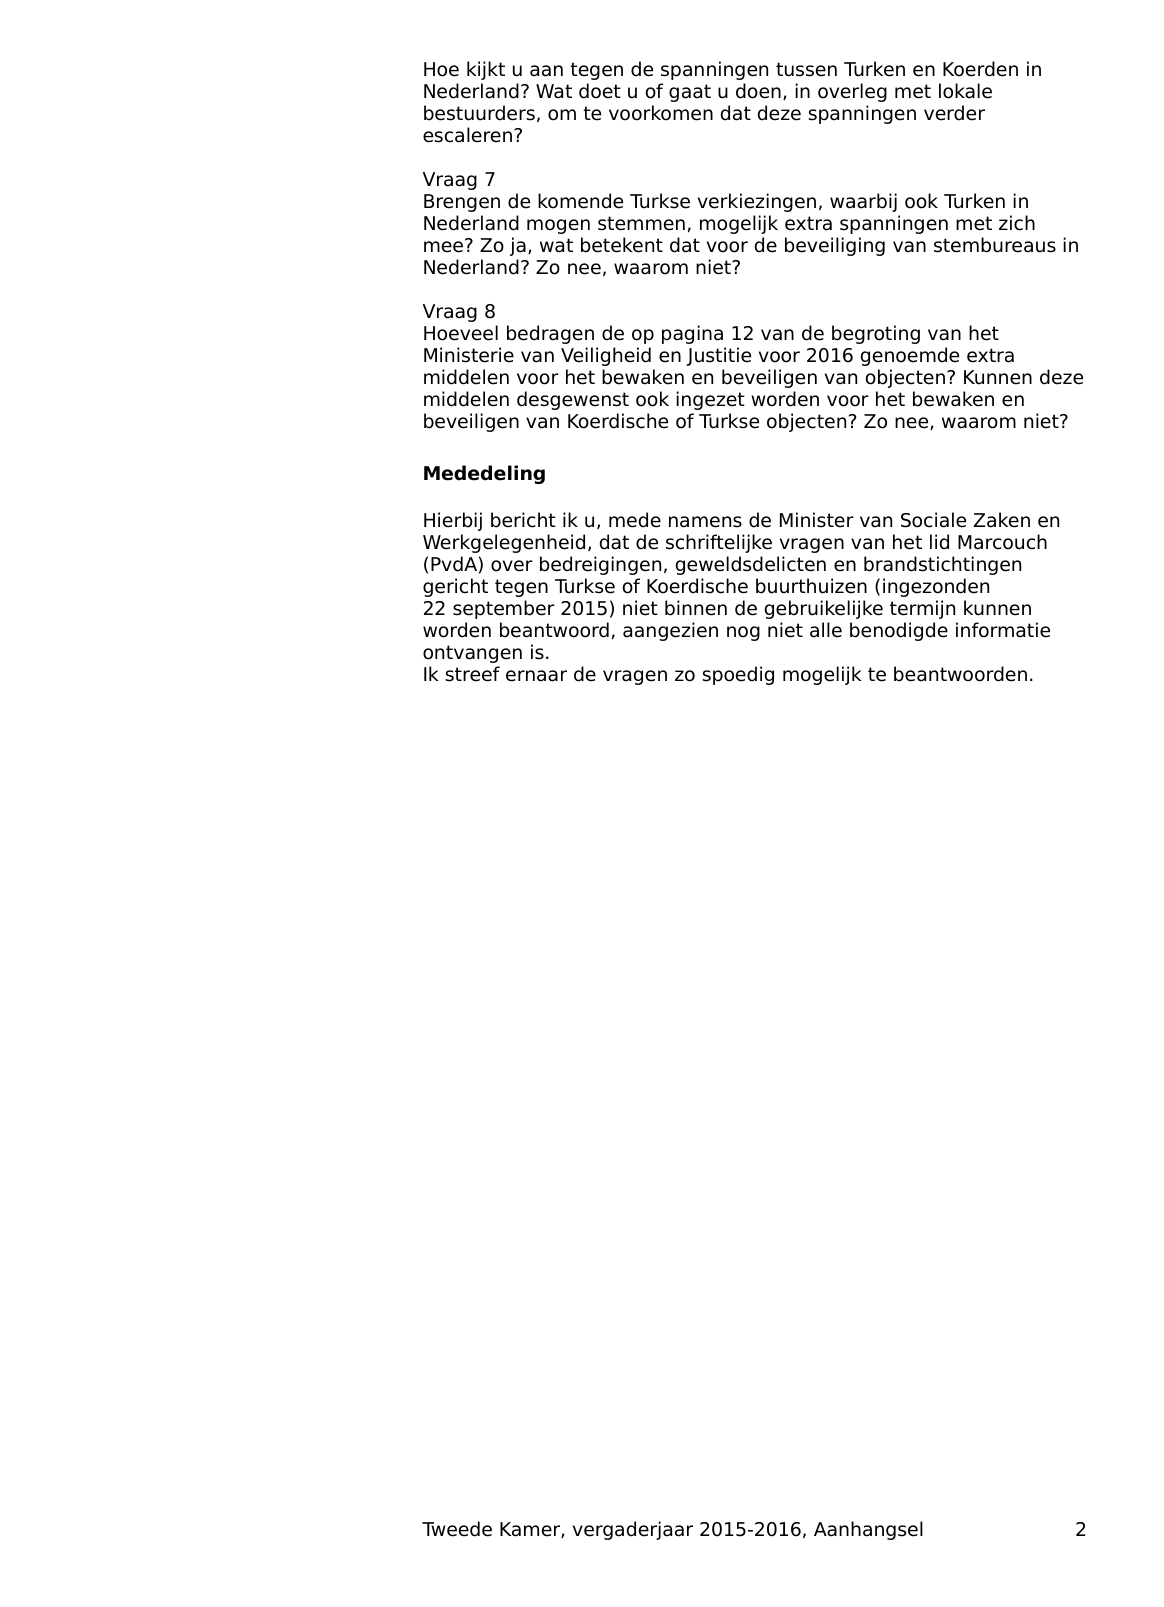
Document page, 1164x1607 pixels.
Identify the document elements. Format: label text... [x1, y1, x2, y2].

text Vraag 7 [422, 169, 1087, 191]
subtitle Mededeling [422, 463, 1087, 485]
text Hoeveel bedragen de op pagina 12 van de begroting van het Ministerie van Veiligheid en Justitie voor 2016 genoemde extra middelen voor het bewaken en beveiligen van objecten? Kunnen deze middelen desgewenst ook ingezet worden voor het bewaken en beveiligen van Koerdische of Turkse objecten? Zo nee, waarom niet? [422, 323, 1087, 433]
text Brengen de komende Turkse verkiezingen, waarbij ook Turken in Nederland mogen stemmen, mogelijk extra spanningen met zich mee? Zo ja, wat betekent dat voor de beveiliging van stembureaus in Nederland? Zo nee, waarom niet? [422, 191, 1087, 279]
text Vraag 8 [422, 301, 1087, 323]
text Ik streef ernaar de vragen zo spoedig mogelijk te beantwoorden. [422, 664, 1087, 686]
text Hierbij bericht ik u, mede namens de Minister van Sociale Zaken en Werkgelegenheid, dat de schriftelijke vragen van het lid Marcouch (PvdA) over bedreigingen, geweldsdelicten en brandstichtingen gericht tegen Turkse of Koerdische buurthuizen (ingezonden 22 september 2015) niet binnen de gebruikelijke termijn kunnen worden beantwoord, aangezien nog niet alle benodigde informatie ontvangen is. [422, 510, 1087, 664]
text Hoe kijkt u aan tegen de spanningen tussen Turken en Koerden in Nederland? Wat doet u of gaat u doen, in overleg met lokale bestuurders, om te voorkomen dat deze spanningen verder escaleren? [422, 59, 1087, 147]
